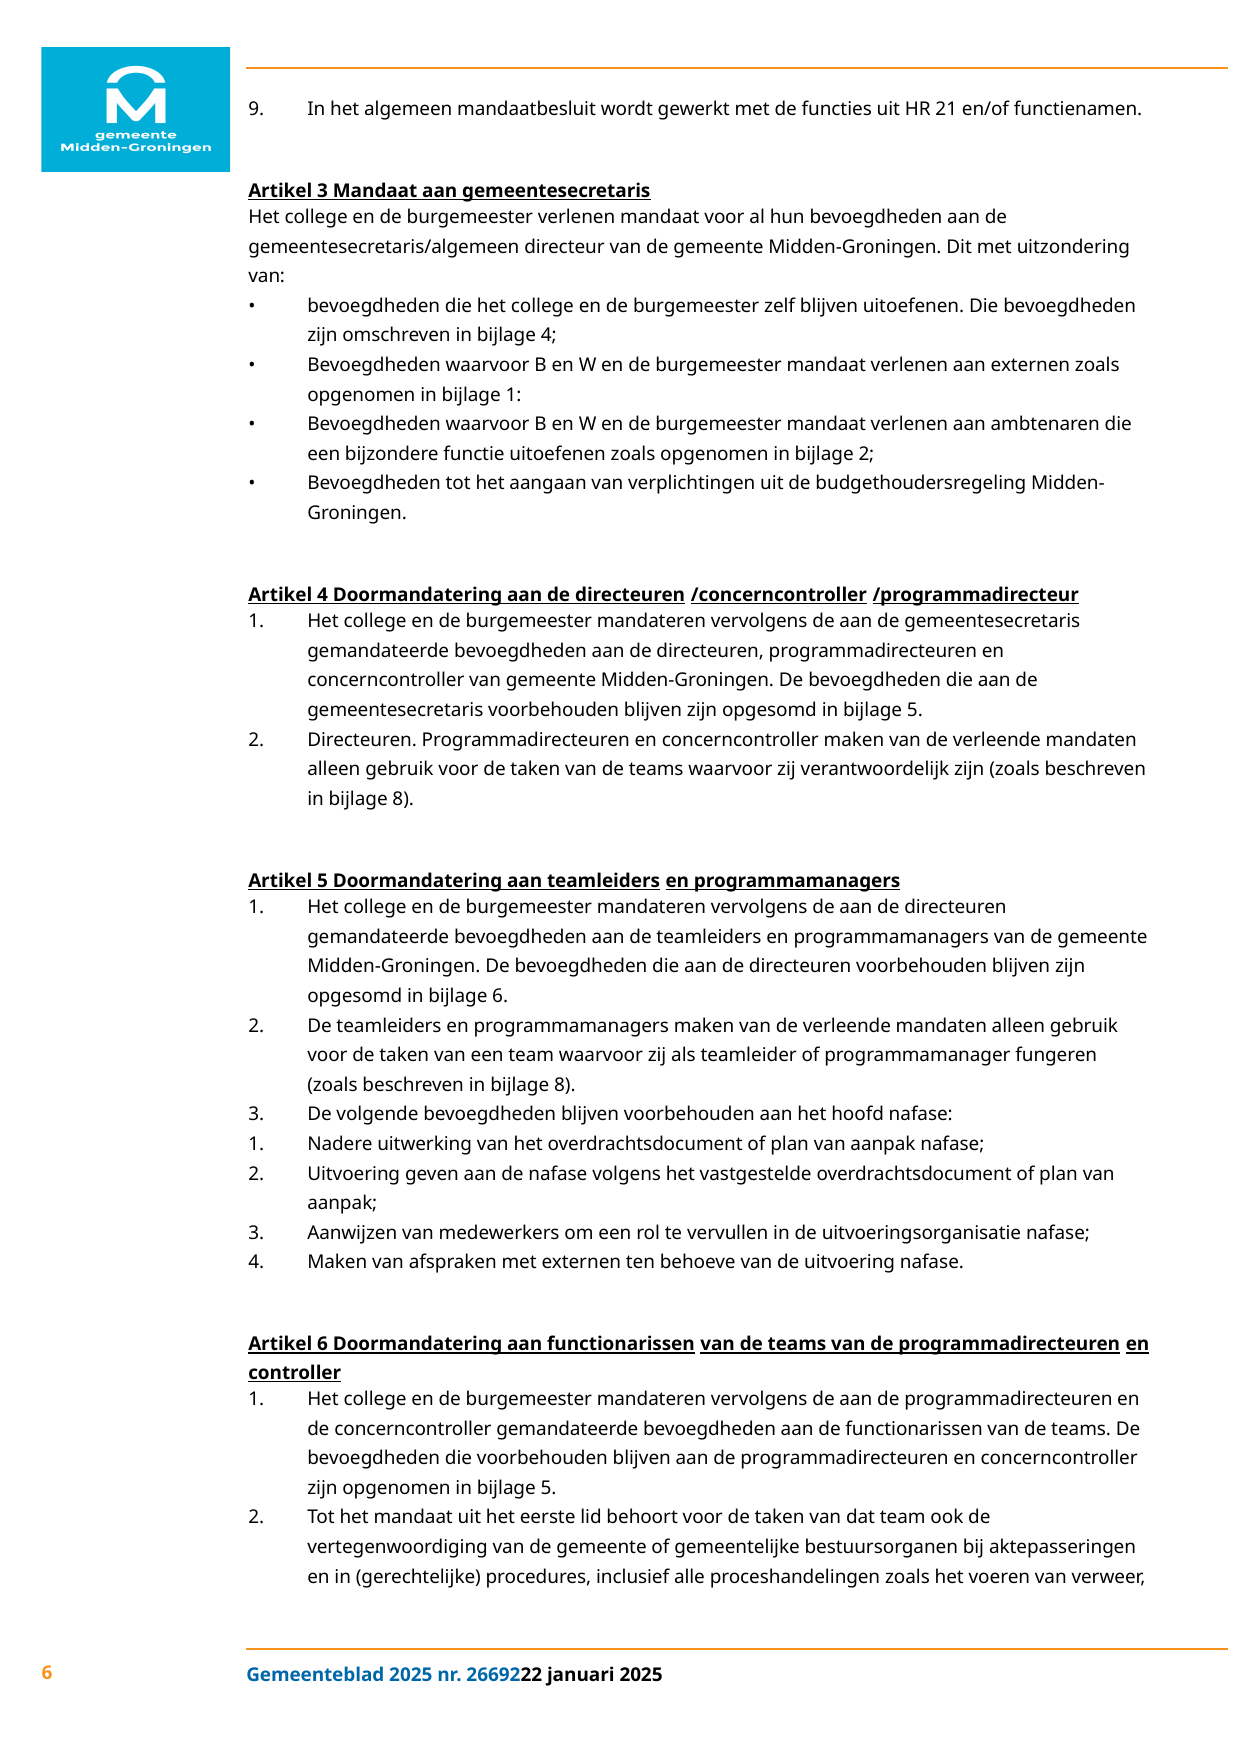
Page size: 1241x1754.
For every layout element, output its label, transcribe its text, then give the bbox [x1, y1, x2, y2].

list Aanwijzen van medewerkers om een rol te vervullen in de uitvoeringsorganisatie nafase; [248, 1219, 1152, 1244]
list Directeuren. Programmadirecteuren en concerncontroller maken van de verleende mandaten alleen gebruik voor de taken van de teams waarvoor zij verantwoordelijk zijn (zoals beschreven in bijlage 8). [248, 726, 1152, 811]
list Het college en de burgemeester mandateren vervolgens de aan de directeuren gemandateerde bevoegdheden aan de teamleiders en programmamanagers van de gemeente Midden-Groningen. De bevoegdheden die aan de directeuren voorbehouden blijven zijn opgesomd in bijlage 6. [248, 893, 1152, 1008]
list Bevoegdheden tot het aangaan van verplichtingen uit de budgethoudersregeling Midden-Groningen. [248, 469, 1152, 525]
list Het college en de burgemeester mandateren vervolgens de aan de gemeentesecretaris gemandateerde bevoegdheden aan de directeuren, programmadirecteuren en concerncontroller van gemeente Midden-Groningen. De bevoegdheden die aan de gemeentesecretaris voorbehouden blijven zijn opgesomd in bijlage 5. [248, 607, 1152, 722]
text Het college en de burgemeester verlenen mandaat voor al hun bevoegdheden aan de gemeentesecretaris/algemeen directeur van de gemeente Midden-Groningen. Dit met uitzondering van: [248, 203, 1152, 288]
list Bevoegdheden waarvoor B en W en de burgemeester mandaat verlenen aan ambtenaren die een bijzondere functie uitoefenen zoals opgenomen in bijlage 2; [248, 410, 1152, 466]
text Artikel 4 Doormandatering aan de directeuren /concerncontroller /programmadirecteur [248, 579, 1152, 607]
list In het algemeen mandaatbesluit wordt gewerkt met de functies uit HR 21 en/of functienamen. [248, 95, 1152, 121]
picture [107, 89, 165, 122]
list Het college en de burgemeester mandateren vervolgens de aan de programmadirecteuren en de concerncontroller gemandateerde bevoegdheden aan de functionarissen van de teams. De bevoegdheden die voorbehouden blijven aan de programmadirecteuren en concerncontroller zijn opgenomen in bijlage 5. [248, 1385, 1152, 1500]
list Tot het mandaat uit het eerste lid behoort voor de taken van dat team ook de vertegenwoordiging van de gemeente of gemeentelijke bestuursorganen bij aktepasseringen en in (gerechtelijke) procedures, inclusief alle proceshandelingen zoals het voeren van verweer, [248, 1504, 1152, 1588]
picture [184, 146, 190, 153]
picture [108, 66, 164, 82]
list Uitvoering geven aan de nafase volgens het vastgestelde overdrachtsdocument of plan van aanpak; [248, 1160, 1152, 1215]
text Artikel 3 Mandaat aan gemeentesecretaris [248, 175, 1152, 203]
list bevoegdheden die het college en de burgemeester zelf blijven uitoefenen. Die bevoegdheden zijn omschreven in bijlage 4; [248, 292, 1152, 347]
list De volgende bevoegdheden blijven voorbehouden aan het hoofd nafase: [248, 1101, 1152, 1126]
text Artikel 5 Doormandatering aan teamleiders en programmamanagers [248, 865, 1152, 893]
text Artikel 6 Doormandatering aan functionarissen van de teams van de programmadirecteuren en controller [248, 1328, 1152, 1385]
list Bevoegdheden waarvoor B en W en de burgemeester mandaat verlenen aan externen zoals opgenomen in bijlage 1: [248, 351, 1152, 406]
list Maken van afspraken met externen ten behoeve van de uitvoering nafase. [248, 1248, 1152, 1274]
list De teamleiders en programmamanagers maken van de verleende mandaten alleen gebruik voor de taken van een team waarvoor zij als teamleider of programmamanager fungeren (zoals beschreven in bijlage 8). [248, 1012, 1152, 1097]
list Nadere uitwerking van het overdrachtsdocument of plan van aanpak nafase; [248, 1130, 1152, 1156]
